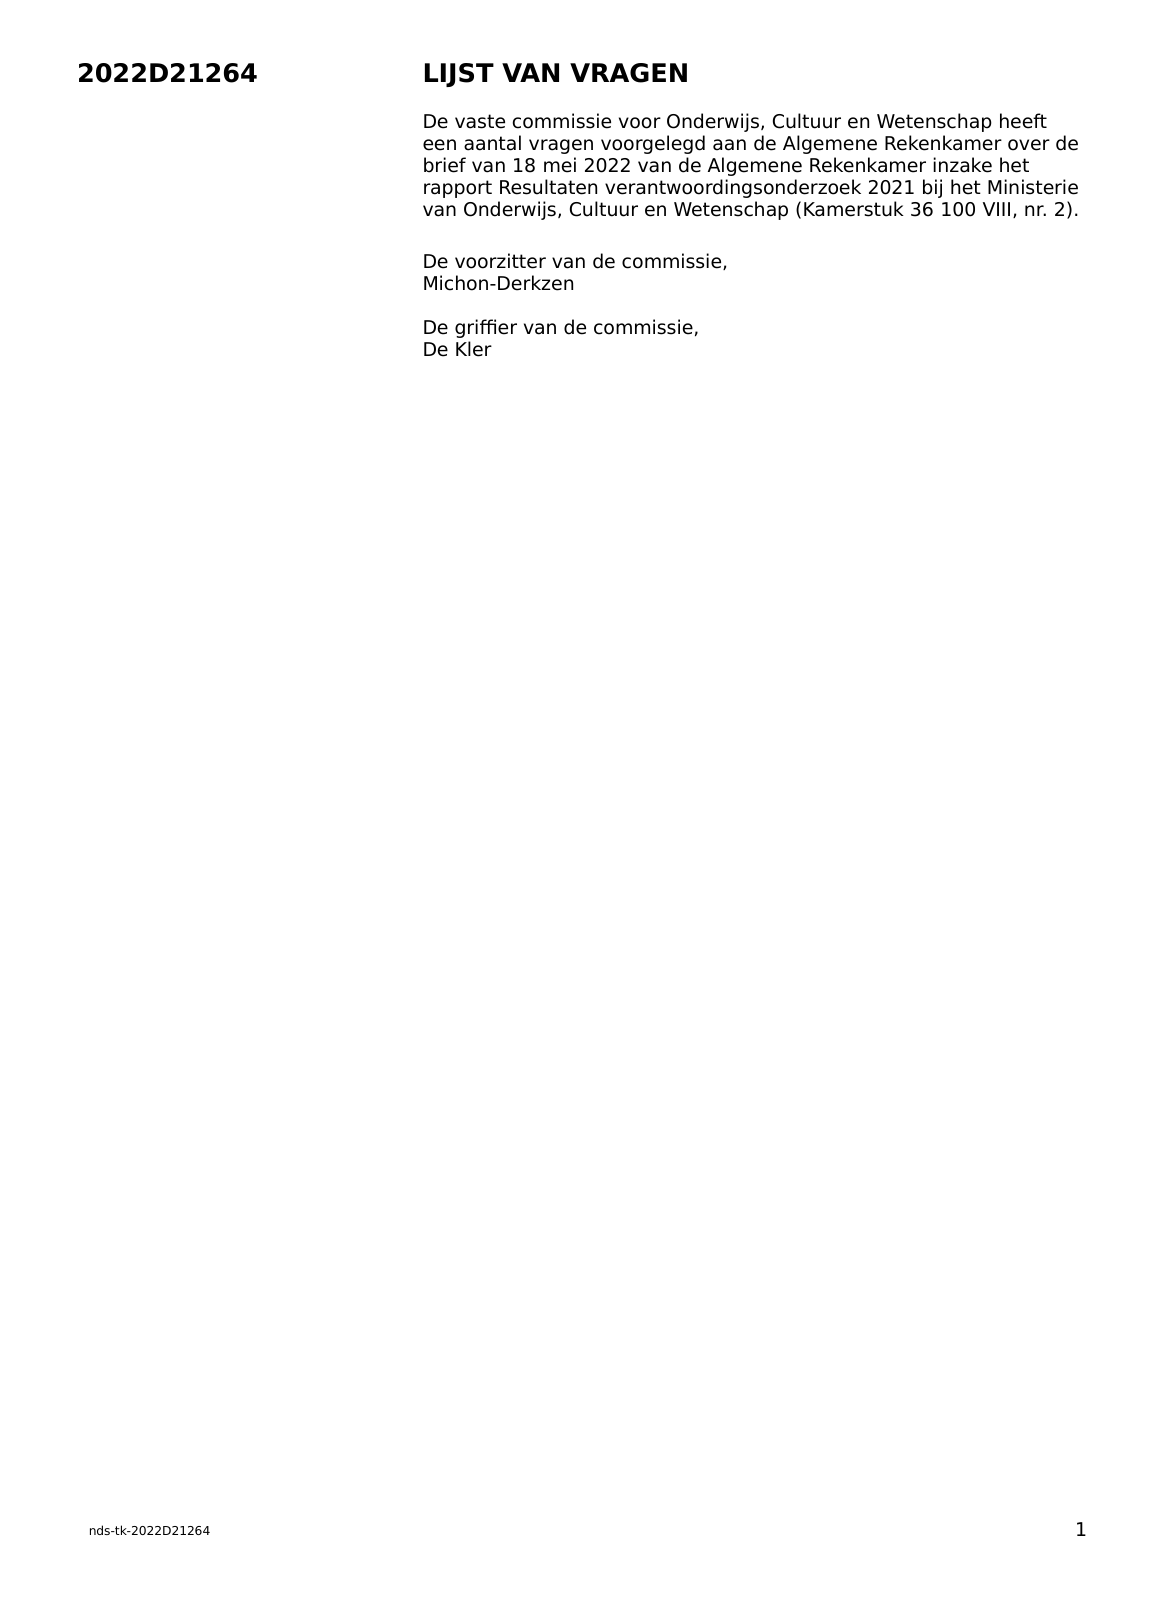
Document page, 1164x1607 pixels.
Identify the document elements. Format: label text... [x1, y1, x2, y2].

text nds-tk-2022D21264 [88, 1524, 323, 1538]
text De griffier van de commissie, De Kler [422, 317, 1087, 361]
text De vaste commissie voor Onderwijs, Cultuur en Wetenschap heeft een aantal vragen voorgelegd aan de Algemene Rekenkamer over de brief van 18 mei 2022 van de Algemene Rekenkamer inzake het rapport Resultaten verantwoordingsonderzoek 2021 bij het Ministerie van Onderwijs, Cultuur en Wetenschap (Kamerstuk 36 100 VIII, nr. 2). [422, 111, 1087, 221]
text De voorzitter van de commissie, Michon-Derkzen [422, 251, 1087, 295]
text 2022D21264 LIJST VAN VRAGEN [77, 59, 1087, 89]
